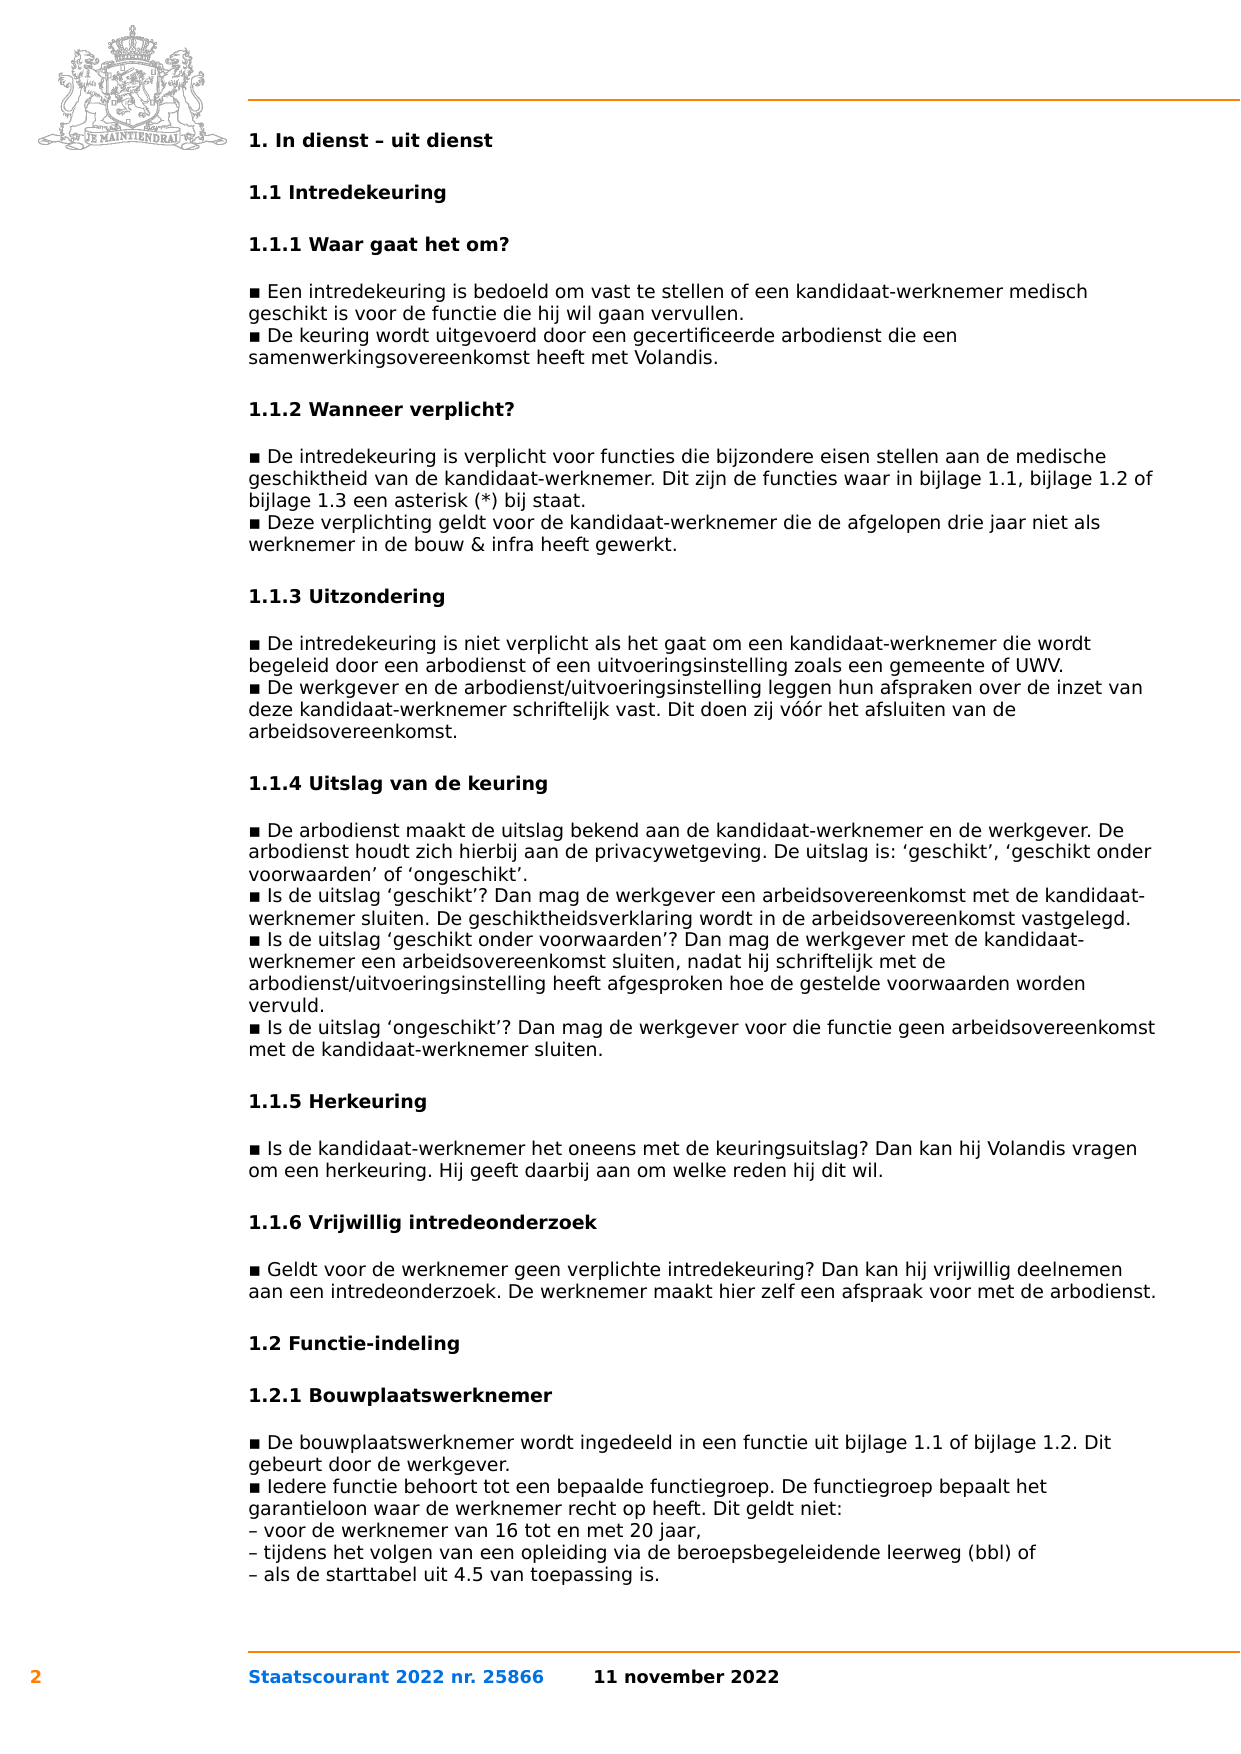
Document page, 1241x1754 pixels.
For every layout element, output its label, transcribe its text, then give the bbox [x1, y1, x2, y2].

text ▪ Een intredekeuring is bedoeld om vast te stellen of een kandidaat-werknemer medisch geschikt is voor de functie die hij wil gaan vervullen. [248, 281, 1163, 325]
subtitle 1.2 Functie-indeling [248, 1333, 1163, 1355]
text ▪ Deze verplichting geldt voor de kandidaat-werknemer die de afgelopen drie jaar niet als werknemer in de bouw & infra heeft gewerkt. [248, 512, 1163, 556]
text ▪ De werkgever en de arbodienst/uitvoeringsinstelling leggen hun afspraken over de inzet van deze kandidaat-werknemer schriftelijk vast. Dit doen zij vóór het afsluiten van de arbeidsovereenkomst. [248, 677, 1163, 742]
text – als de starttabel uit 4.5 van toepassing is. [248, 1564, 1163, 1586]
text ▪ De intredekeuring is verplicht voor functies die bijzondere eisen stellen aan de medische geschiktheid van de kandidaat-werknemer. Dit zijn de functies waar in bijlage 1.1, bijlage 1.2 of bijlage 1.3 een asterisk (*) bij staat. [248, 446, 1163, 512]
subtitle 1.1.2 Wanneer verplicht? [248, 399, 1163, 421]
text ▪ Is de uitslag ‘geschikt onder voorwaarden’? Dan mag de werkgever met de kandidaat-werknemer een arbeidsovereenkomst sluiten, nadat hij schriftelijk met de arbodienst/uitvoeringsinstelling heeft afgesproken hoe de gestelde voorwaarden worden vervuld. [248, 929, 1163, 1017]
subtitle 1.1.5 Herkeuring [248, 1091, 1163, 1113]
picture [38, 25, 227, 150]
text ▪ De keuring wordt uitgevoerd door een gecertificeerde arbodienst die een samenwerkingsovereenkomst heeft met Volandis. [248, 325, 1163, 369]
text ▪ Geldt voor de werknemer geen verplichte intredekeuring? Dan kan hij vrijwillig deelnemen aan een intredeonderzoek. De werknemer maakt hier zelf een afspraak voor met de arbodienst. [248, 1259, 1163, 1303]
text ▪ Is de kandidaat-werknemer het oneens met de keuringsuitslag? Dan kan hij Volandis vragen om een herkeuring. Hij geeft daarbij aan om welke reden hij dit wil. [248, 1138, 1163, 1182]
subtitle 1.1 Intredekeuring [248, 182, 1163, 204]
text ▪ Is de uitslag ‘ongeschikt’? Dan mag de werkgever voor die functie geen arbeidsovereenkomst met de kandidaat-werknemer sluiten. [248, 1017, 1163, 1061]
subtitle 1.2.1 Bouwplaatswerknemer [248, 1385, 1163, 1407]
subtitle 1.1.4 Uitslag van de keuring [248, 772, 1163, 794]
text ▪ De bouwplaatswerknemer wordt ingedeeld in een functie uit bijlage 1.1 of bijlage 1.2. Dit gebeurt door de werkgever. [248, 1432, 1163, 1476]
subtitle 1.1.6 Vrijwillig intredeonderzoek [248, 1212, 1163, 1234]
subtitle 1.1.3 Uitzondering [248, 586, 1163, 608]
text – tijdens het volgen van een opleiding via de beroepsbegeleidende leerweg (bbl) of [248, 1542, 1163, 1564]
text ▪ De intredekeuring is niet verplicht als het gaat om een kandidaat-werknemer die wordt begeleid door een arbodienst of een uitvoeringsinstelling zoals een gemeente of UWV. [248, 633, 1163, 677]
subtitle 1. In dienst – uit dienst [248, 130, 1163, 152]
subtitle 1.1.1 Waar gaat het om? [248, 234, 1163, 256]
text ▪ De arbodienst maakt de uitslag bekend aan de kandidaat-werknemer en de werkgever. De arbodienst houdt zich hierbij aan de privacywetgeving. De uitslag is: ‘geschikt’, ‘geschikt onder voorwaarden’ of ‘ongeschikt’. [248, 819, 1163, 885]
text ▪ Iedere functie behoort tot een bepaalde functiegroep. De functiegroep bepaalt het garantieloon waar de werknemer recht op heeft. Dit geldt niet: [248, 1476, 1163, 1520]
text – voor de werknemer van 16 tot en met 20 jaar, [248, 1520, 1163, 1542]
text ▪ Is de uitslag ‘geschikt’? Dan mag de werkgever een arbeidsovereenkomst met de kandidaat-werknemer sluiten. De geschiktheidsverklaring wordt in de arbeidsovereenkomst vastgelegd. [248, 885, 1163, 929]
